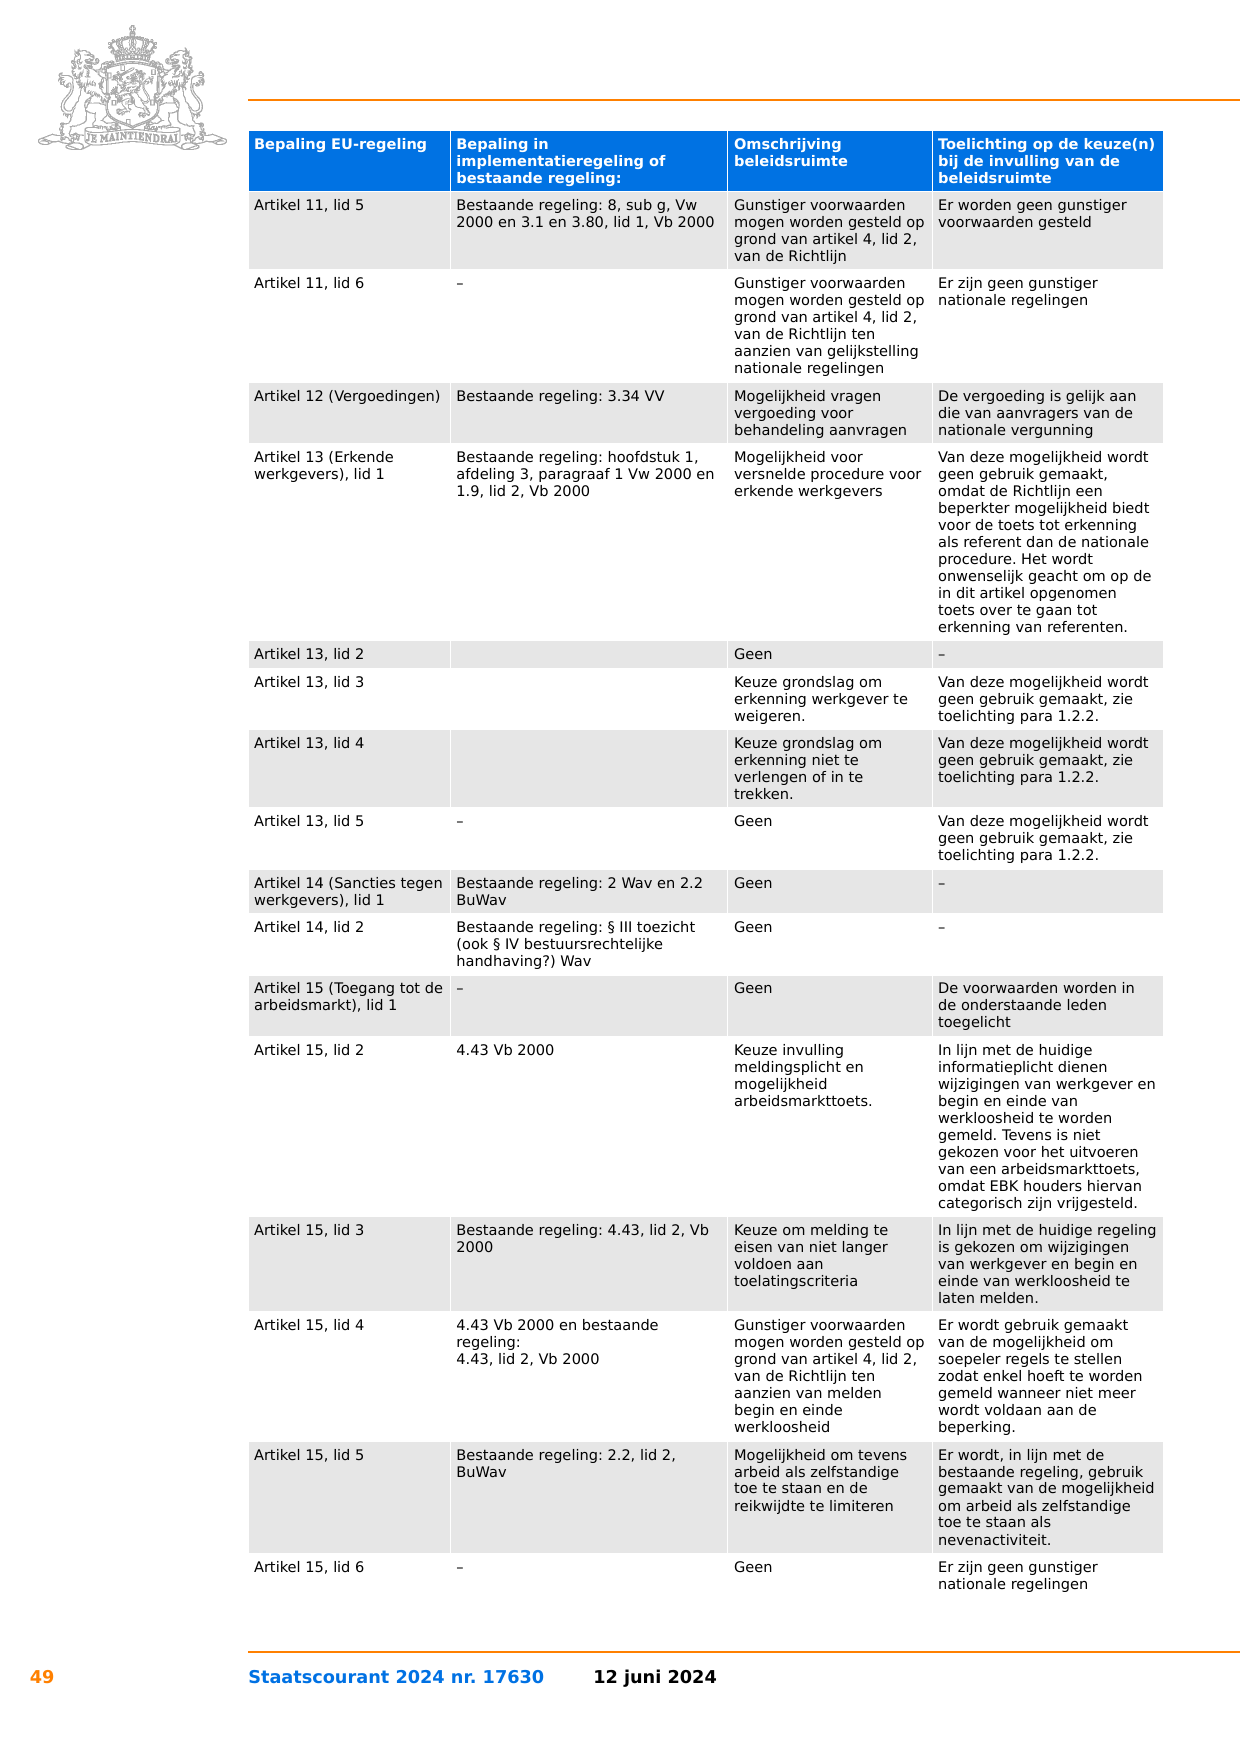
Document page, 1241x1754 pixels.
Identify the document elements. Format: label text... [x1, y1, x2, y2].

table_cell – [451, 976, 727, 1036]
table_cell Artikel 14, lid 2 [249, 914, 450, 974]
table_cell Keuze grondslag om erkenning niet te verlengen of in te trekken. [728, 730, 932, 807]
table_cell – [933, 641, 1163, 668]
table_cell Artikel 13, lid 5 [249, 809, 450, 869]
table_cell Mogelijkheid om tevens arbeid als zelfstandige toe te staan en de reikwijdte te limiteren [728, 1442, 932, 1553]
table_cell 4.43 Vb 2000 en bestaande regeling: 4.43, lid 2, Vb 2000 [451, 1313, 727, 1441]
table_cell [451, 730, 727, 807]
table_cell Geen [728, 914, 932, 974]
table_cell Artikel 13, lid 3 [249, 669, 450, 729]
table_cell Bestaande regeling: 3.34 VV [451, 383, 727, 443]
table_cell Van deze mogelijkheid wordt geen gebruik gemaakt, omdat de Richtlijn een beperkter mogelijkheid biedt voor de toets tot erkenning als referent dan de nationale procedure. Het wordt onwenselijk geacht om op de in dit artikel opgenomen toets over te gaan tot erkenning van referenten. [933, 444, 1163, 640]
table_cell Van deze mogelijkheid wordt geen gebruik gemaakt, zie toelichting para 1.2.2. [933, 669, 1163, 729]
table_cell Bestaande regeling: § III toezicht (ook § IV bestuursrechtelijke handhaving?) Wav [451, 914, 727, 974]
table_cell Gunstiger voorwaarden mogen worden gesteld op grond van artikel 4, lid 2, van de Richtlijn [728, 192, 932, 269]
table_cell – [451, 1554, 727, 1597]
table_header Bepaling EU-regeling [249, 131, 450, 191]
table_cell Keuze invulling meldingsplicht en mogelijkheid arbeidsmarkttoets. [728, 1037, 932, 1216]
table_cell Artikel 11, lid 5 [249, 192, 450, 269]
table_cell Geen [728, 870, 932, 913]
table_cell Bestaande regeling: 8, sub g, Vw 2000 en 3.1 en 3.80, lid 1, Vb 2000 [451, 192, 727, 269]
table_cell Artikel 13 (Erkende werkgevers), lid 1 [249, 444, 450, 640]
table_cell Gunstiger voorwaarden mogen worden gesteld op grond van artikel 4, lid 2, van de Richtlijn ten aanzien van melden begin en einde werkloosheid [728, 1313, 932, 1441]
table_cell Van deze mogelijkheid wordt geen gebruik gemaakt, zie toelichting para 1.2.2. [933, 809, 1163, 869]
table_cell Mogelijkheid voor versnelde procedure voor erkende werkgevers [728, 444, 932, 640]
table_cell Mogelijkheid vragen vergoeding voor behandeling aanvragen [728, 383, 932, 443]
table_cell Keuze om melding te eisen van niet langer voldoen aan toelatingscriteria [728, 1217, 932, 1311]
table_cell Er wordt, in lijn met de bestaande regeling, gebruik gemaakt van de mogelijkheid om arbeid als zelfstandige toe te staan als nevenactiviteit. [933, 1442, 1163, 1553]
table_header Toelichting op de keuze(n) bij de invulling van de beleidsruimte [933, 131, 1163, 191]
table_cell Keuze grondslag om erkenning werkgever te weigeren. [728, 669, 932, 729]
table_header Bepaling in implementatieregeling of bestaande regeling: [451, 131, 727, 191]
table_cell – [451, 809, 727, 869]
table_cell Artikel 15 (Toegang tot de arbeidsmarkt), lid 1 [249, 976, 450, 1036]
table_cell Bestaande regeling: 2 Wav en 2.2 BuWav [451, 870, 727, 913]
table_cell Er worden geen gunstiger voorwaarden gesteld [933, 192, 1163, 269]
table_cell In lijn met de huidige informatieplicht dienen wijzigingen van werkgever en begin en einde van werkloosheid te worden gemeld. Tevens is niet gekozen voor het uitvoeren van een arbeidsmarkttoets, omdat EBK houders hiervan categorisch zijn vrijgesteld. [933, 1037, 1163, 1216]
table_cell In lijn met de huidige regeling is gekozen om wijzigingen van werkgever en begin en einde van werkloosheid te laten melden. [933, 1217, 1163, 1311]
table_cell Artikel 15, lid 5 [249, 1442, 450, 1553]
table_cell – [451, 271, 727, 382]
table_cell [451, 669, 727, 729]
table_cell Artikel 15, lid 3 [249, 1217, 450, 1311]
table_cell Geen [728, 1554, 932, 1597]
table_cell Er zijn geen gunstiger nationale regelingen [933, 271, 1163, 382]
table_cell Geen [728, 809, 932, 869]
table_cell [451, 641, 727, 668]
table_cell Artikel 11, lid 6 [249, 271, 450, 382]
table_cell – [933, 914, 1163, 974]
table_cell Bestaande regeling: hoofdstuk 1, afdeling 3, paragraaf 1 Vw 2000 en 1.9, lid 2, Vb 2000 [451, 444, 727, 640]
table_cell Artikel 15, lid 2 [249, 1037, 450, 1216]
table_cell – [933, 870, 1163, 913]
table_cell Artikel 13, lid 2 [249, 641, 450, 668]
table_cell Artikel 15, lid 4 [249, 1313, 450, 1441]
table_cell De vergoeding is gelijk aan die van aanvragers van de nationale vergunning [933, 383, 1163, 443]
picture [38, 25, 227, 150]
table_cell 4.43 Vb 2000 [451, 1037, 727, 1216]
table_cell Geen [728, 641, 932, 668]
table_cell Van deze mogelijkheid wordt geen gebruik gemaakt, zie toelichting para 1.2.2. [933, 730, 1163, 807]
table_cell Bestaande regeling: 4.43, lid 2, Vb 2000 [451, 1217, 727, 1311]
table_cell Artikel 15, lid 6 [249, 1554, 450, 1597]
table_cell Er wordt gebruik gemaakt van de mogelijkheid om soepeler regels te stellen zodat enkel hoeft te worden gemeld wanneer niet meer wordt voldaan aan de beperking. [933, 1313, 1163, 1441]
table_cell Geen [728, 976, 932, 1036]
table_cell Artikel 13, lid 4 [249, 730, 450, 807]
table_cell Artikel 14 (Sancties tegen werkgevers), lid 1 [249, 870, 450, 913]
table_cell Bestaande regeling: 2.2, lid 2, BuWav [451, 1442, 727, 1553]
table_cell Artikel 12 (Vergoedingen) [249, 383, 450, 443]
table_cell Er zijn geen gunstiger nationale regelingen [933, 1554, 1163, 1597]
table_cell De voorwaarden worden in de onderstaande leden toegelicht [933, 976, 1163, 1036]
table_cell Gunstiger voorwaarden mogen worden gesteld op grond van artikel 4, lid 2, van de Richtlijn ten aanzien van gelijkstelling nationale regelingen [728, 271, 932, 382]
table_header Omschrijving beleidsruimte [728, 131, 932, 191]
